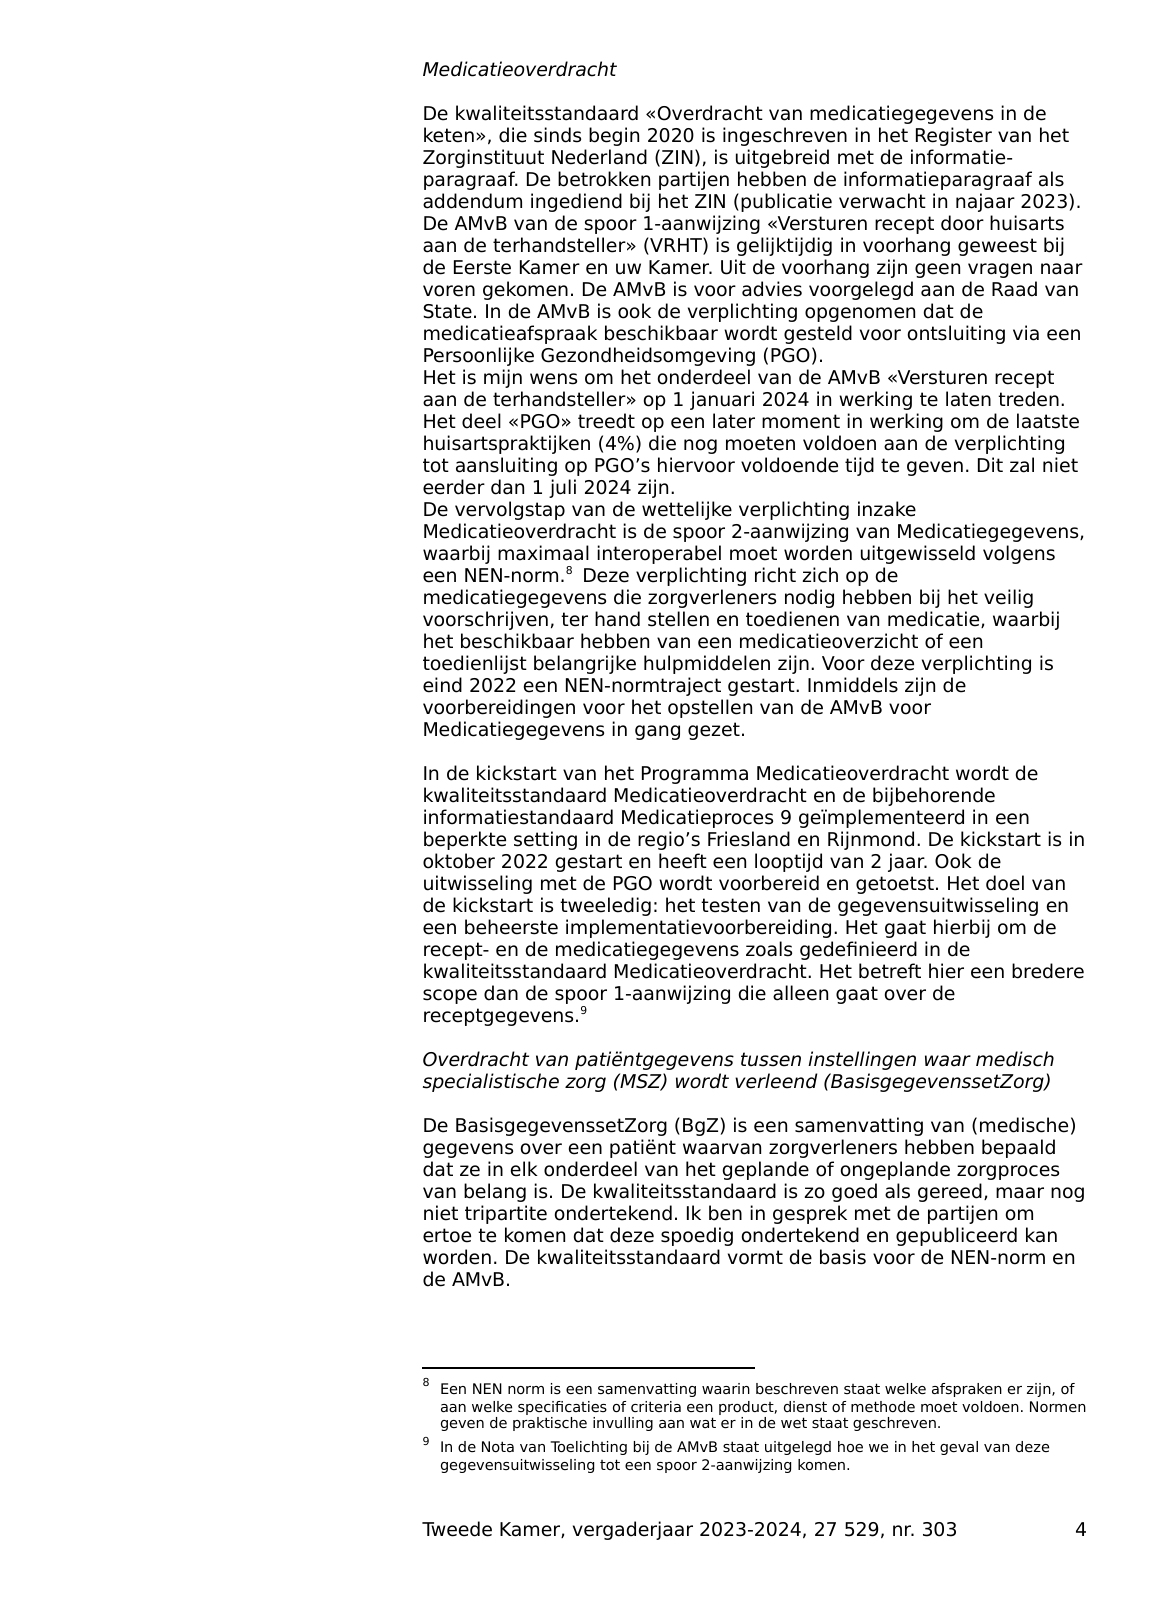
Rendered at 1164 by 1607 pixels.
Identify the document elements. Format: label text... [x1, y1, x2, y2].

subtitle Overdracht van patiëntgegevens tussen instellingen waar medisch specialistische zorg (MSZ) wordt verleend (BasisgegevenssetZorg) [422, 1049, 1087, 1093]
text De vervolgstap van de wettelijke verplichting inzake Medicatieoverdracht is de spoor 2-aanwijzing van Medicatiegegevens, waarbij maximaal interoperabel moet worden uitgewisseld volgens een NEN-norm. Deze verplichting richt zich op de medicatiegegevens die zorgverleners nodig hebben bij het veilig voorschrijven, ter hand stellen en toedienen van medicatie, waarbij het beschikbaar hebben van een medicatieoverzicht of een toedienlijst belangrijke hulpmiddelen zijn. Voor deze verplichting is eind 2022 een NEN-normtraject gestart. Inmiddels zijn de voorbereidingen voor het opstellen van de AMvB voor Medicatiegegevens in gang gezet. [422, 499, 1087, 741]
text De kwaliteitsstandaard «Overdracht van medicatiegegevens in de keten», die sinds begin 2020 is ingeschreven in het Register van het Zorginstituut Nederland (ZIN), is uitgebreid met de informatie-paragraaf. De betrokken partijen hebben de informatieparagraaf als addendum ingediend bij het ZIN (publicatie verwacht in najaar 2023). [422, 103, 1087, 213]
text De BasisgegevenssetZorg (BgZ) is een samenvatting van (medische) gegevens over een patiënt waarvan zorgverleners hebben bepaald dat ze in elk onderdeel van het geplande of ongeplande zorgproces van belang is. De kwaliteitsstandaard is zo goed als gereed, maar nog niet tripartite ondertekend. Ik ben in gesprek met de partijen om ertoe te komen dat deze spoedig ondertekend en gepubliceerd kan worden. De kwaliteitsstandaard vormt de basis voor de NEN-norm en de AMvB. [422, 1115, 1087, 1291]
text In de Nota van Toelichting bij de AMvB staat uitgelegd hoe we in het geval van deze gegevensuitwisseling tot een spoor 2-aanwijzing komen. [422, 1435, 1087, 1474]
text Het is mijn wens om het onderdeel van de AMvB «Versturen recept aan de terhandsteller» op 1 januari 2024 in werking te laten treden. Het deel «PGO» treedt op een later moment in werking om de laatste huisartspraktijken (4%) die nog moeten voldoen aan de verplichting tot aansluiting op PGO’s hiervoor voldoende tijd te geven. Dit zal niet eerder dan 1 juli 2024 zijn. [422, 367, 1087, 499]
subtitle Medicatieoverdracht [422, 59, 1087, 81]
text Een NEN norm is een samenvatting waarin beschreven staat welke afspraken er zijn, of aan welke specificaties of criteria een product, dienst of methode moet voldoen. Normen geven de praktische invulling aan wat er in de wet staat geschreven. [422, 1377, 1087, 1432]
text De AMvB van de spoor 1-aanwijzing «Versturen recept door huisarts aan de terhandsteller» (VRHT) is gelijktijdig in voorhang geweest bij de Eerste Kamer en uw Kamer. Uit de voorhang zijn geen vragen naar voren gekomen. De AMvB is voor advies voorgelegd aan de Raad van State. In de AMvB is ook de verplichting opgenomen dat de medicatieafspraak beschikbaar wordt gesteld voor ontsluiting via een Persoonlijke Gezondheidsomgeving (PGO). [422, 213, 1087, 367]
text In de kickstart van het Programma Medicatieoverdracht wordt de kwaliteitsstandaard Medicatieoverdracht en de bijbehorende informatiestandaard Medicatieproces 9 geïmplementeerd in een beperkte setting in de regio’s Friesland en Rijnmond. De kickstart is in oktober 2022 gestart en heeft een looptijd van 2 jaar. Ook de uitwisseling met de PGO wordt voorbereid en getoetst. Het doel van de kickstart is tweeledig: het testen van de gegevensuitwisseling en een beheerste implementatievoorbereiding. Het gaat hierbij om de recept- en de medicatiegegevens zoals gedefinieerd in de kwaliteitsstandaard Medicatieoverdracht. Het betreft hier een bredere scope dan de spoor 1-aanwijzing die alleen gaat over de receptgegevens. [422, 763, 1087, 1027]
